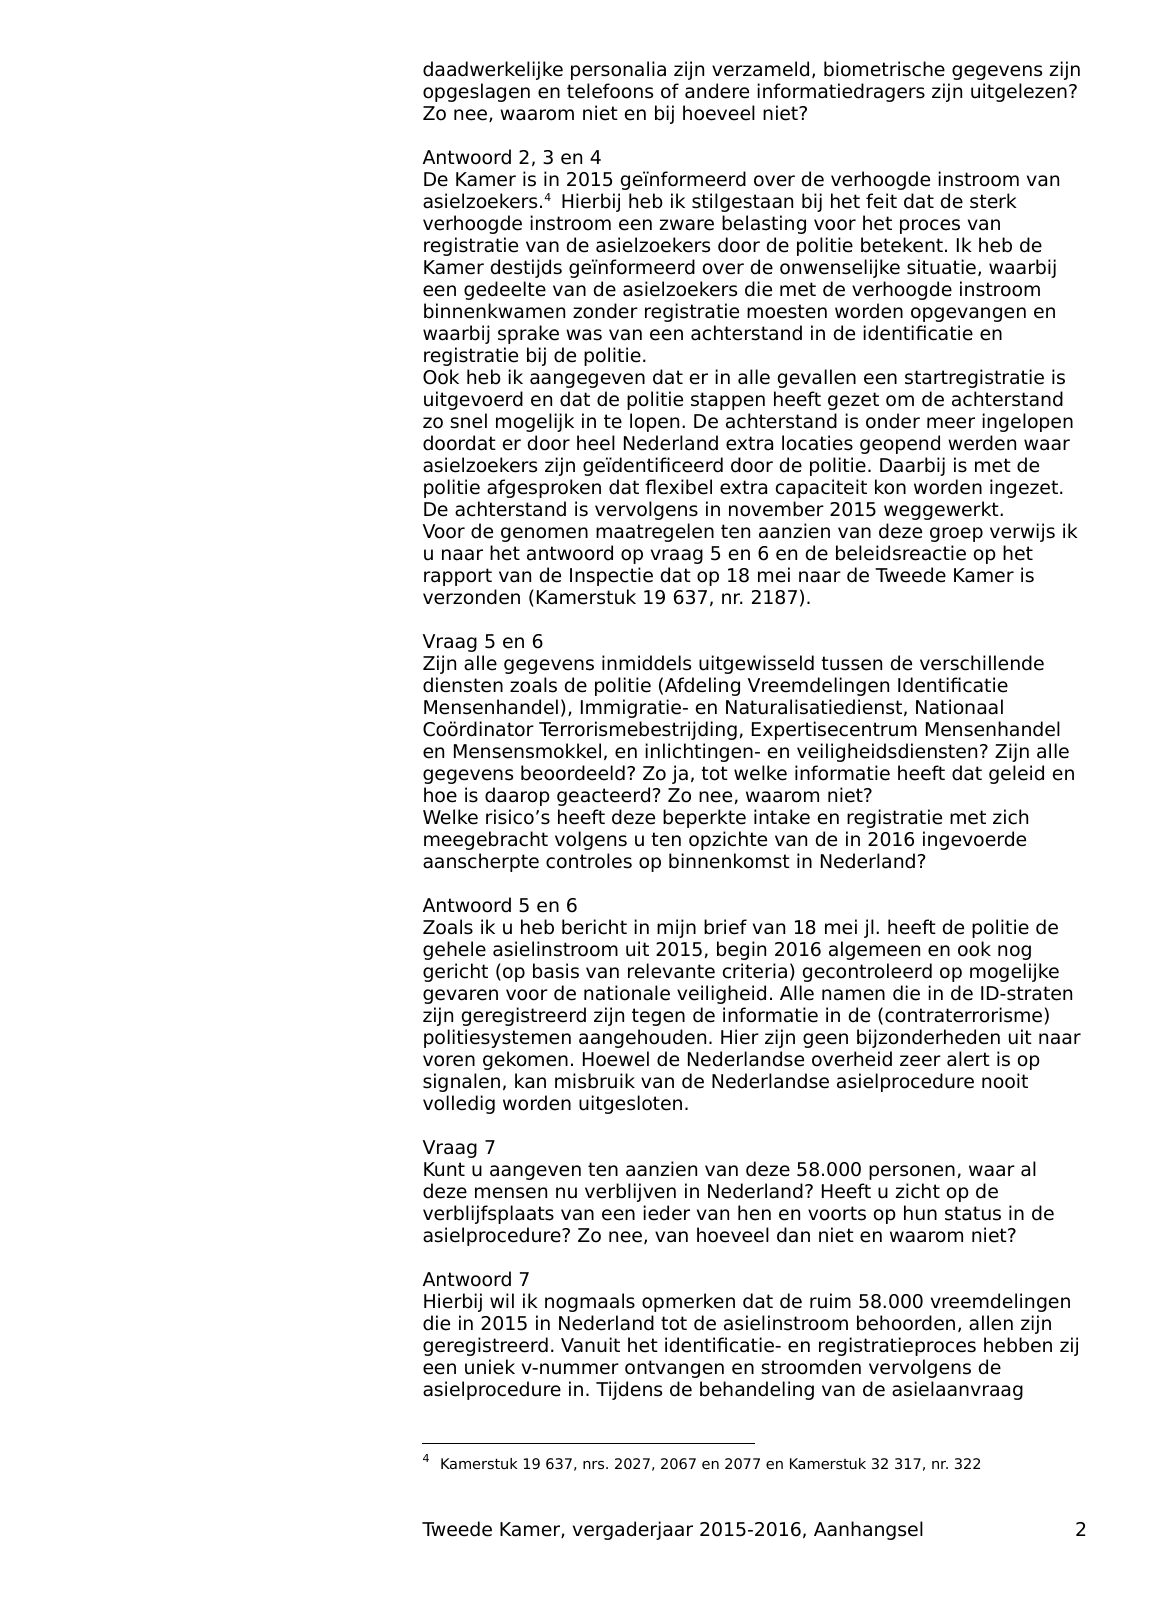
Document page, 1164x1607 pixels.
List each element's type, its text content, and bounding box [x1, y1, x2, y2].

text Kamerstuk 19 637, nrs. 2027, 2067 en 2077 en Kamerstuk 32 317, nr. 322 [422, 1452, 1087, 1474]
text Antwoord 5 en 6 [422, 895, 1087, 917]
text Vraag 5 en 6 [422, 631, 1087, 653]
text Welke risico’s heeft deze beperkte intake en registratie met zich meegebracht volgens u ten opzichte van de in 2016 ingevoerde aanscherpte controles op binnenkomst in Nederland? [422, 807, 1087, 873]
text Vraag 7 [422, 1137, 1087, 1159]
text Kunt u aangeven ten aanzien van deze 58.000 personen, waar al deze mensen nu verblijven in Nederland? Heeft u zicht op de verblijfsplaats van een ieder van hen en voorts op hun status in de asielprocedure? Zo nee, van hoeveel dan niet en waarom niet? [422, 1159, 1087, 1247]
text politiesystemen aangehouden. Hier zijn geen bijzonderheden uit naar voren gekomen. Hoewel de Nederlandse overheid zeer alert is op signalen, kan misbruik van de Nederlandse asielprocedure nooit volledig worden uitgesloten. [422, 1027, 1087, 1115]
text Antwoord 2, 3 en 4 [422, 147, 1087, 169]
text daadwerkelijke personalia zijn verzameld, biometrische gegevens zijn opgeslagen en telefoons of andere informatiedragers zijn uitgelezen? Zo nee, waarom niet en bij hoeveel niet? [422, 59, 1087, 125]
text Ook heb ik aangegeven dat er in alle gevallen een startregistratie is uitgevoerd en dat de politie stappen heeft gezet om de achterstand zo snel mogelijk in te lopen. De achterstand is onder meer ingelopen doordat er door heel Nederland extra locaties geopend werden waar asielzoekers zijn geïdentificeerd door de politie. Daarbij is met de politie afgesproken dat flexibel extra capaciteit kon worden ingezet. De achterstand is vervolgens in november 2015 weggewerkt. [422, 367, 1087, 521]
text Voor de genomen maatregelen ten aanzien van deze groep verwijs ik u naar het antwoord op vraag 5 en 6 en de beleidsreactie op het rapport van de Inspectie dat op 18 mei naar de Tweede Kamer is verzonden (Kamerstuk 19 637, nr. 2187). [422, 521, 1087, 609]
text Zoals ik u heb bericht in mijn brief van 18 mei jl. heeft de politie de gehele asielinstroom uit 2015, begin 2016 algemeen en ook nog gericht (op basis van relevante criteria) gecontroleerd op mogelijke gevaren voor de nationale veiligheid. Alle namen die in de ID-straten zijn geregistreerd zijn tegen de informatie in de (contraterrorisme) [422, 917, 1087, 1027]
text Antwoord 7 [422, 1269, 1087, 1291]
text Hierbij wil ik nogmaals opmerken dat de ruim 58.000 vreemdelingen die in 2015 in Nederland tot de asielinstroom behoorden, allen zijn geregistreerd. Vanuit het identificatie- en registratieproces hebben zij een uniek v-nummer ontvangen en stroomden vervolgens de asielprocedure in. Tijdens de behandeling van de asielaanvraag [422, 1291, 1087, 1401]
text Zijn alle gegevens inmiddels uitgewisseld tussen de verschillende diensten zoals de politie (Afdeling Vreemdelingen Identificatie Mensenhandel), Immigratie- en Naturalisatiedienst, Nationaal Coördinator Terrorismebestrijding, Expertisecentrum Mensenhandel en Mensensmokkel, en inlichtingen- en veiligheidsdiensten? Zijn alle gegevens beoordeeld? Zo ja, tot welke informatie heeft dat geleid en hoe is daarop geacteerd? Zo nee, waarom niet? [422, 653, 1087, 807]
text De Kamer is in 2015 geïnformeerd over de verhoogde instroom van asielzoekers. Hierbij heb ik stilgestaan bij het feit dat de sterk verhoogde instroom een zware belasting voor het proces van registratie van de asielzoekers door de politie betekent. Ik heb de Kamer destijds geïnformeerd over de onwenselijke situatie, waarbij een gedeelte van de asielzoekers die met de verhoogde instroom binnenkwamen zonder registratie moesten worden opgevangen en waarbij sprake was van een achterstand in de identificatie en registratie bij de politie. [422, 169, 1087, 367]
